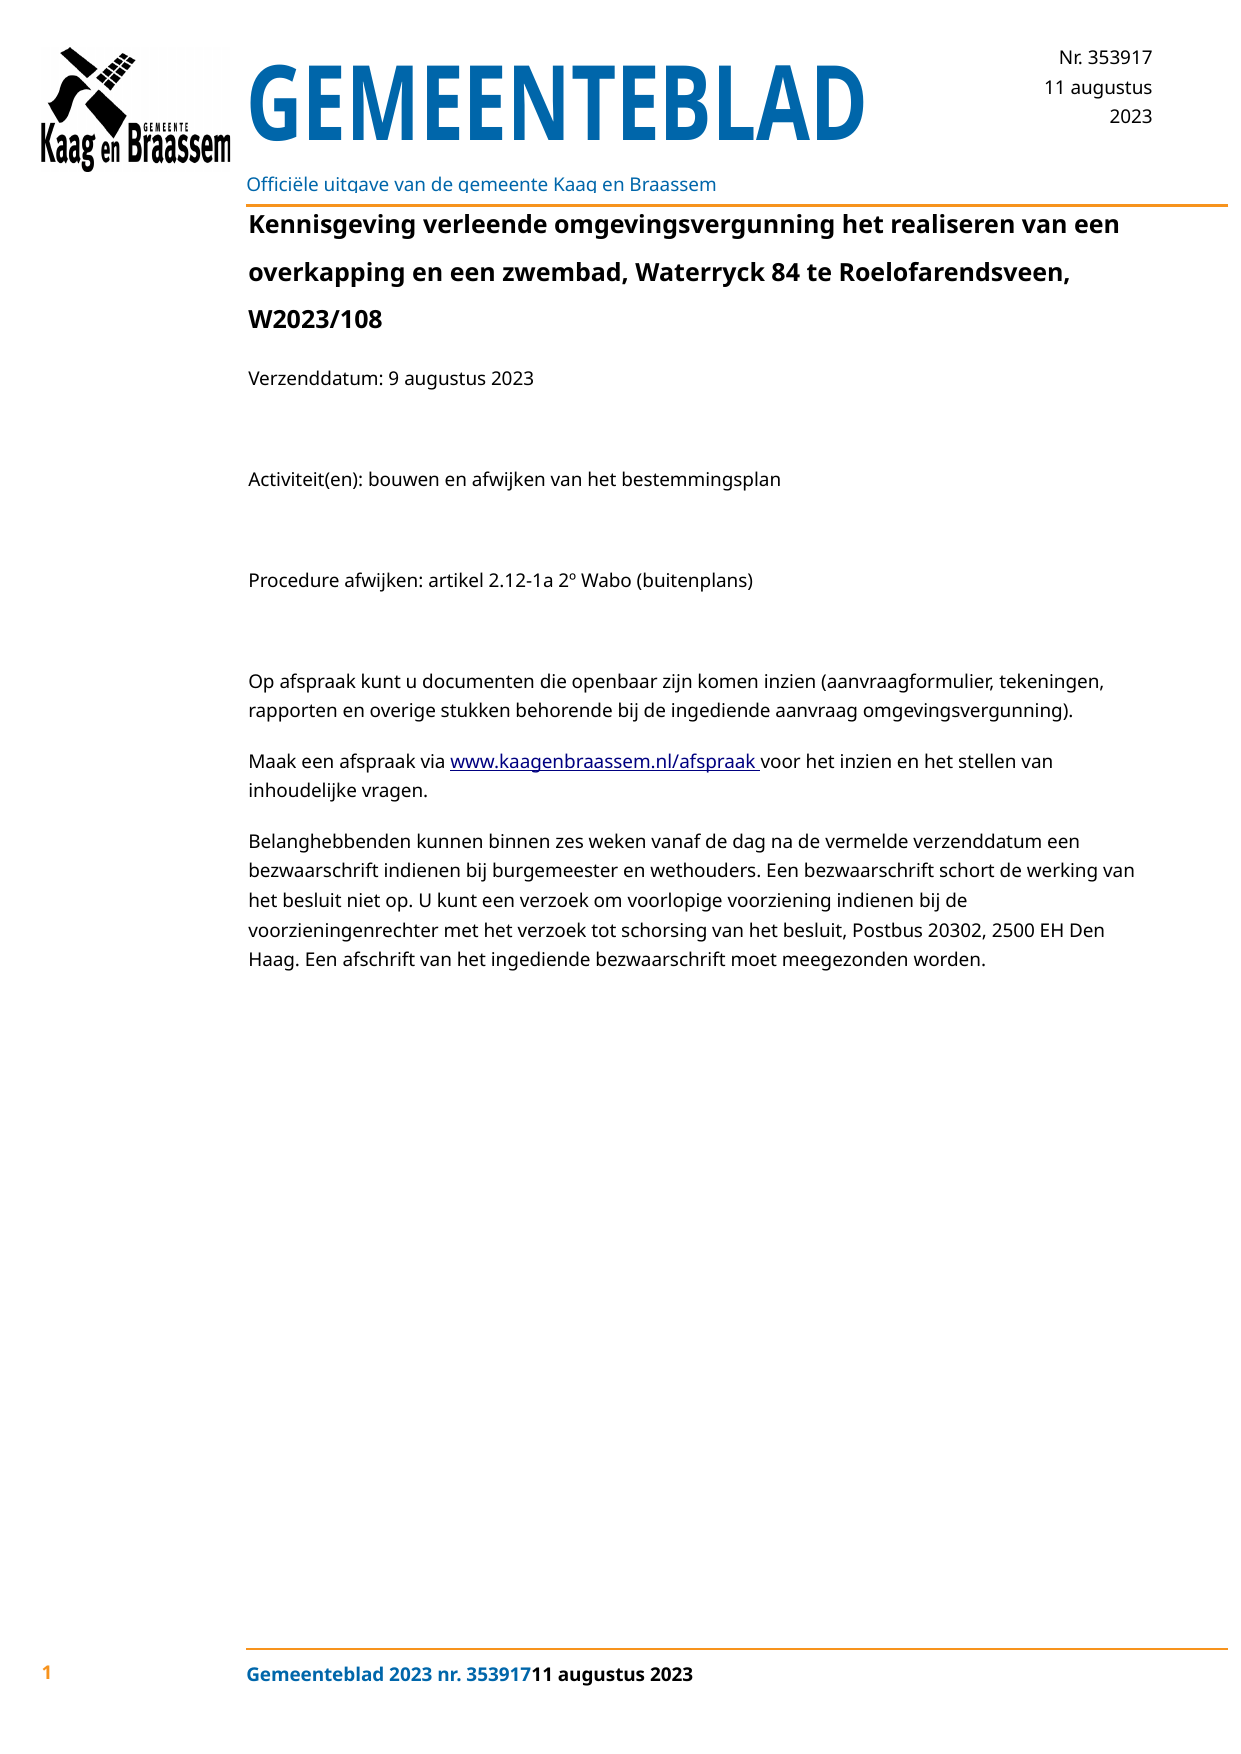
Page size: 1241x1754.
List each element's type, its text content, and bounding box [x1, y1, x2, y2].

text Activiteit(en): bouwen en afwijken van het bestemmingsplan [248, 466, 1152, 492]
text Procedure afwijken: artikel 2.12-1a 2º Wabo (buitenplans) [248, 567, 1152, 593]
text Verzenddatum: 9 augustus 2023 [248, 366, 1152, 391]
text Op afspraak kunt u documenten die openbaar zijn komen inzien (aanvraagformulier, tekeningen, rapporten en overige stukken behorende bij de ingediende aanvraag omgevingsvergunning). [248, 668, 1152, 723]
text Maak een afspraak via www.kaagenbraassem.nl/afspraak voor het inzien en het stellen van inhoudelijke vragen. [248, 748, 1152, 803]
text Kennisgeving verleende omgevingsvergunning het realiseren van een overkapping en een zwembad, Waterryck 84 te Roelofarendsveen, W2023/108 [248, 207, 1152, 336]
picture [41, 47, 231, 172]
text Belanghebbenden kunnen binnen zes weken vanaf de dag na de vermelde verzenddatum een bezwaarschrift indienen bij burgemeester en wethouders. Een bezwaarschrift schort de werking van het besluit niet op. U kunt een verzoek om voorlopige voorziening indienen bij de voorzieningenrechter met het verzoek tot schorsing van het besluit, Postbus 20302, 2500 EH Den Haag. Een afschrift van het ingediende bezwaarschrift moet meegezonden worden. [248, 828, 1152, 972]
